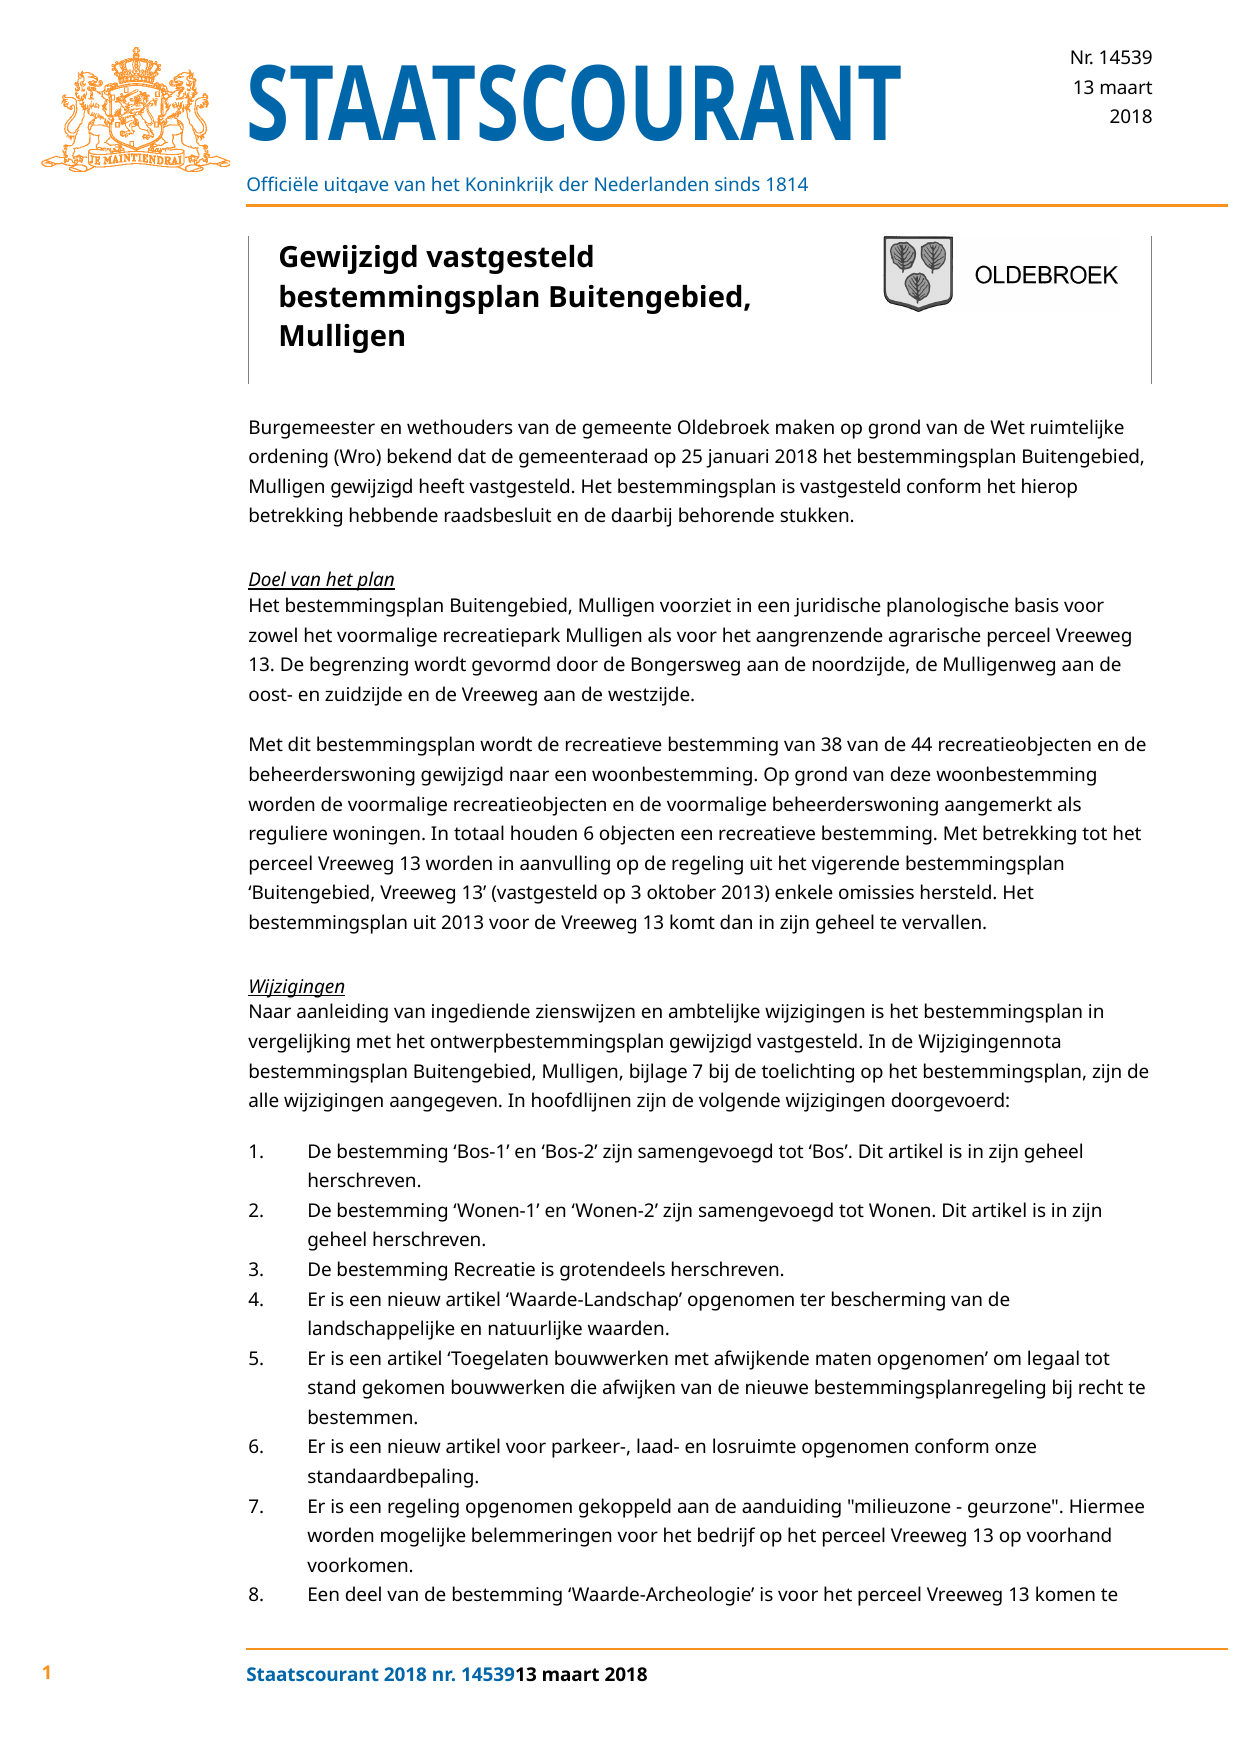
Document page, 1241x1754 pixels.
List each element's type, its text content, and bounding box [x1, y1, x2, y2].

list De bestemming ‘Wonen-1’ en ‘Wonen-2’ zijn samengevoegd tot Wonen. Dit artikel is in zijn geheel herschreven. [248, 1197, 1152, 1252]
picture [41, 47, 231, 172]
text Naar aanleiding van ingediende zienswijzen en ambtelijke wijzigingen is het bestemmingsplan in vergelijking met het ontwerpbestemmingsplan gewijzigd vastgesteld. In de Wijzigingennota bestemmingsplan Buitengebied, Mulligen, bijlage 7 bij de toelichting op het bestemmingsplan, zijn de alle wijzigingen aangegeven. In hoofdlijnen zijn de volgende wijzigingen doorgevoerd: [248, 999, 1152, 1113]
text Doel van het plan [248, 567, 1152, 592]
list Een deel van de bestemming ‘Waarde-Archeologie’ is voor het perceel Vreeweg 13 komen te [248, 1582, 1152, 1607]
table_header Gewijzigd vastgesteld bestemmingsplan Buitengebied, Mulligen [249, 236, 850, 384]
text Wijzigingen [248, 973, 1152, 999]
text Burgemeester en wethouders van de gemeente Oldebroek maken op grond van de Wet ruimtelijke ordening (Wro) bekend dat de gemeenteraad op 25 januari 2018 het bestemmingsplan Buitengebied, Mulligen gewijzigd heeft vastgesteld. Het bestemmingsplan is vastgesteld conform het hierop betrekking hebbende raadsbesluit en de daarbij behorende stukken. [248, 414, 1152, 528]
list De bestemming ‘Bos-1’ en ‘Bos-2’ zijn samengevoegd tot ‘Bos’. Dit artikel is in zijn geheel herschreven. [248, 1138, 1152, 1193]
text Het bestemmingsplan Buitengebied, Mulligen voorziet in een juridische planologische basis voor zowel het voormalige recreatiepark Mulligen als voor het aangrenzende agrarische perceel Vreeweg 13. De begrenzing wordt gevormd door de Bongersweg aan de noordzijde, de Mulligenweg aan de oost- en zuidzijde en de Vreeweg aan de westzijde. [248, 592, 1152, 707]
picture [882, 236, 1119, 314]
table_header [850, 236, 1151, 384]
list Er is een nieuw artikel ‘Waarde-Landschap’ opgenomen ter bescherming van de landschappelijke en natuurlijke waarden. [248, 1286, 1152, 1341]
list Er is een regeling opgenomen gekoppeld aan de aanduiding "milieuzone - geurzone". Hiermee worden mogelijke belemmeringen voor het bedrijf op het perceel Vreeweg 13 op voorhand voorkomen. [248, 1493, 1152, 1578]
list De bestemming Recreatie is grotendeels herschreven. [248, 1256, 1152, 1282]
list Er is een artikel ‘Toegelaten bouwwerken met afwijkende maten opgenomen’ om legaal tot stand gekomen bouwwerken die afwijken van de nieuwe bestemmingsplanregeling bij recht te bestemmen. [248, 1345, 1152, 1430]
list Er is een nieuw artikel voor parkeer-, laad- en losruimte opgenomen conform onze standaardbepaling. [248, 1434, 1152, 1489]
text Met dit bestemmingsplan wordt de recreatieve bestemming van 38 van de 44 recreatieobjecten en de beheerderswoning gewijzigd naar een woonbestemming. Op grond van deze woonbestemming worden de voormalige recreatieobjecten en de voormalige beheerderswoning aangemerkt als reguliere woningen. In totaal houden 6 objecten een recreatieve bestemming. Met betrekking tot het perceel Vreeweg 13 worden in aanvulling op de regeling uit het vigerende bestemmingsplan ‘Buitengebied, Vreeweg 13’ (vastgesteld op 3 oktober 2013) enkele omissies hersteld. Het bestemmingsplan uit 2013 voor de Vreeweg 13 komt dan in zijn geheel te vervallen. [248, 732, 1152, 935]
